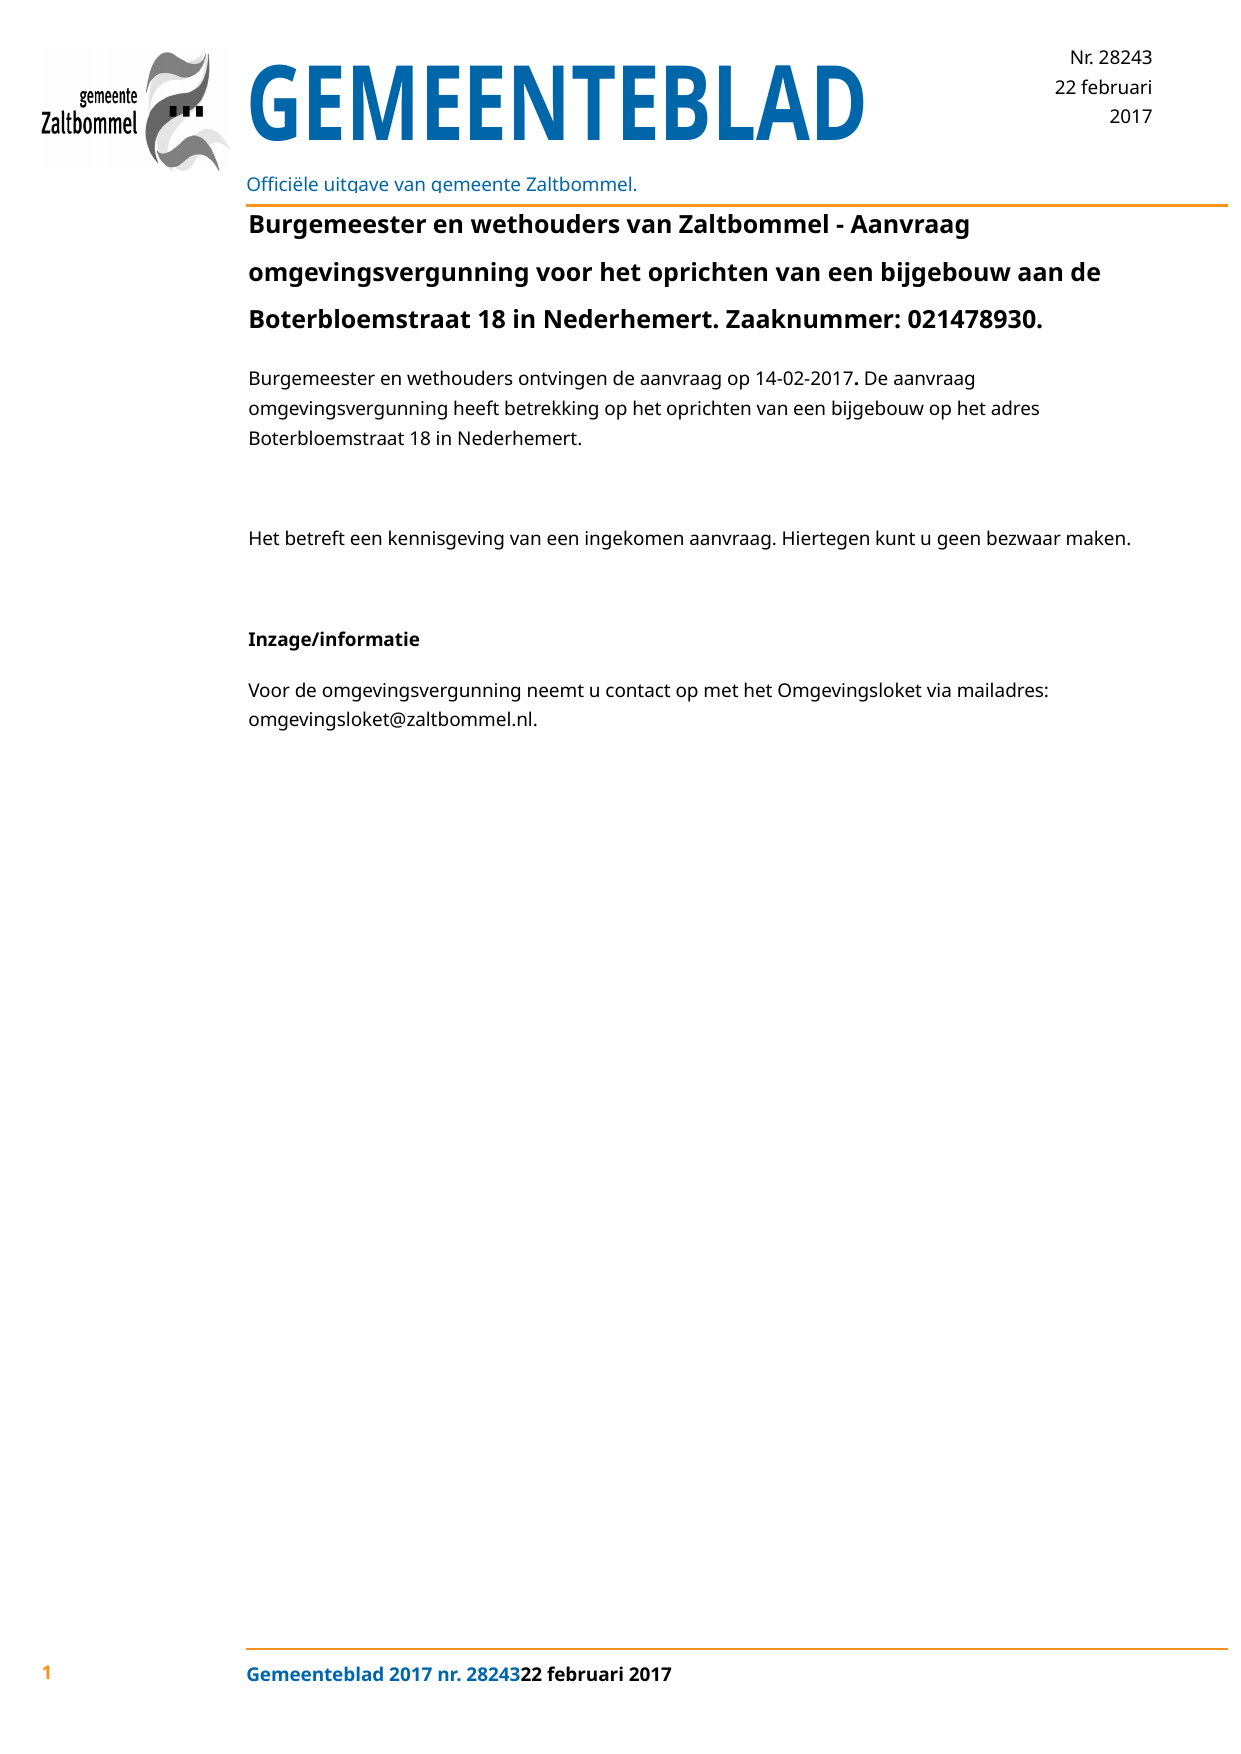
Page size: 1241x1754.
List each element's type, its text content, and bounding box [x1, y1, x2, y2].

text Inzage/informatie [248, 626, 1152, 652]
text Het betreft een kennisgeving van een ingekomen aanvraag. Hiertegen kunt u geen bezwaar maken. [248, 526, 1152, 551]
picture [41, 47, 231, 172]
text Burgemeester en wethouders van Zaltbommel - Aanvraag omgevingsvergunning voor het oprichten van een bijgebouw aan de Boterbloemstraat 18 in Nederhemert. Zaaknummer: 021478930. [248, 207, 1152, 336]
text Burgemeester en wethouders ontvingen de aanvraag op 14-02-2017. De aanvraag omgevingsvergunning heeft betrekking op het oprichten van een bijgebouw op het adres Boterbloemstraat 18 in Nederhemert. [248, 366, 1152, 450]
text Voor de omgevingsvergunning neemt u contact op met het Omgevingsloket via mailadres: omgevingsloket@zaltbommel.nl. [248, 677, 1152, 732]
